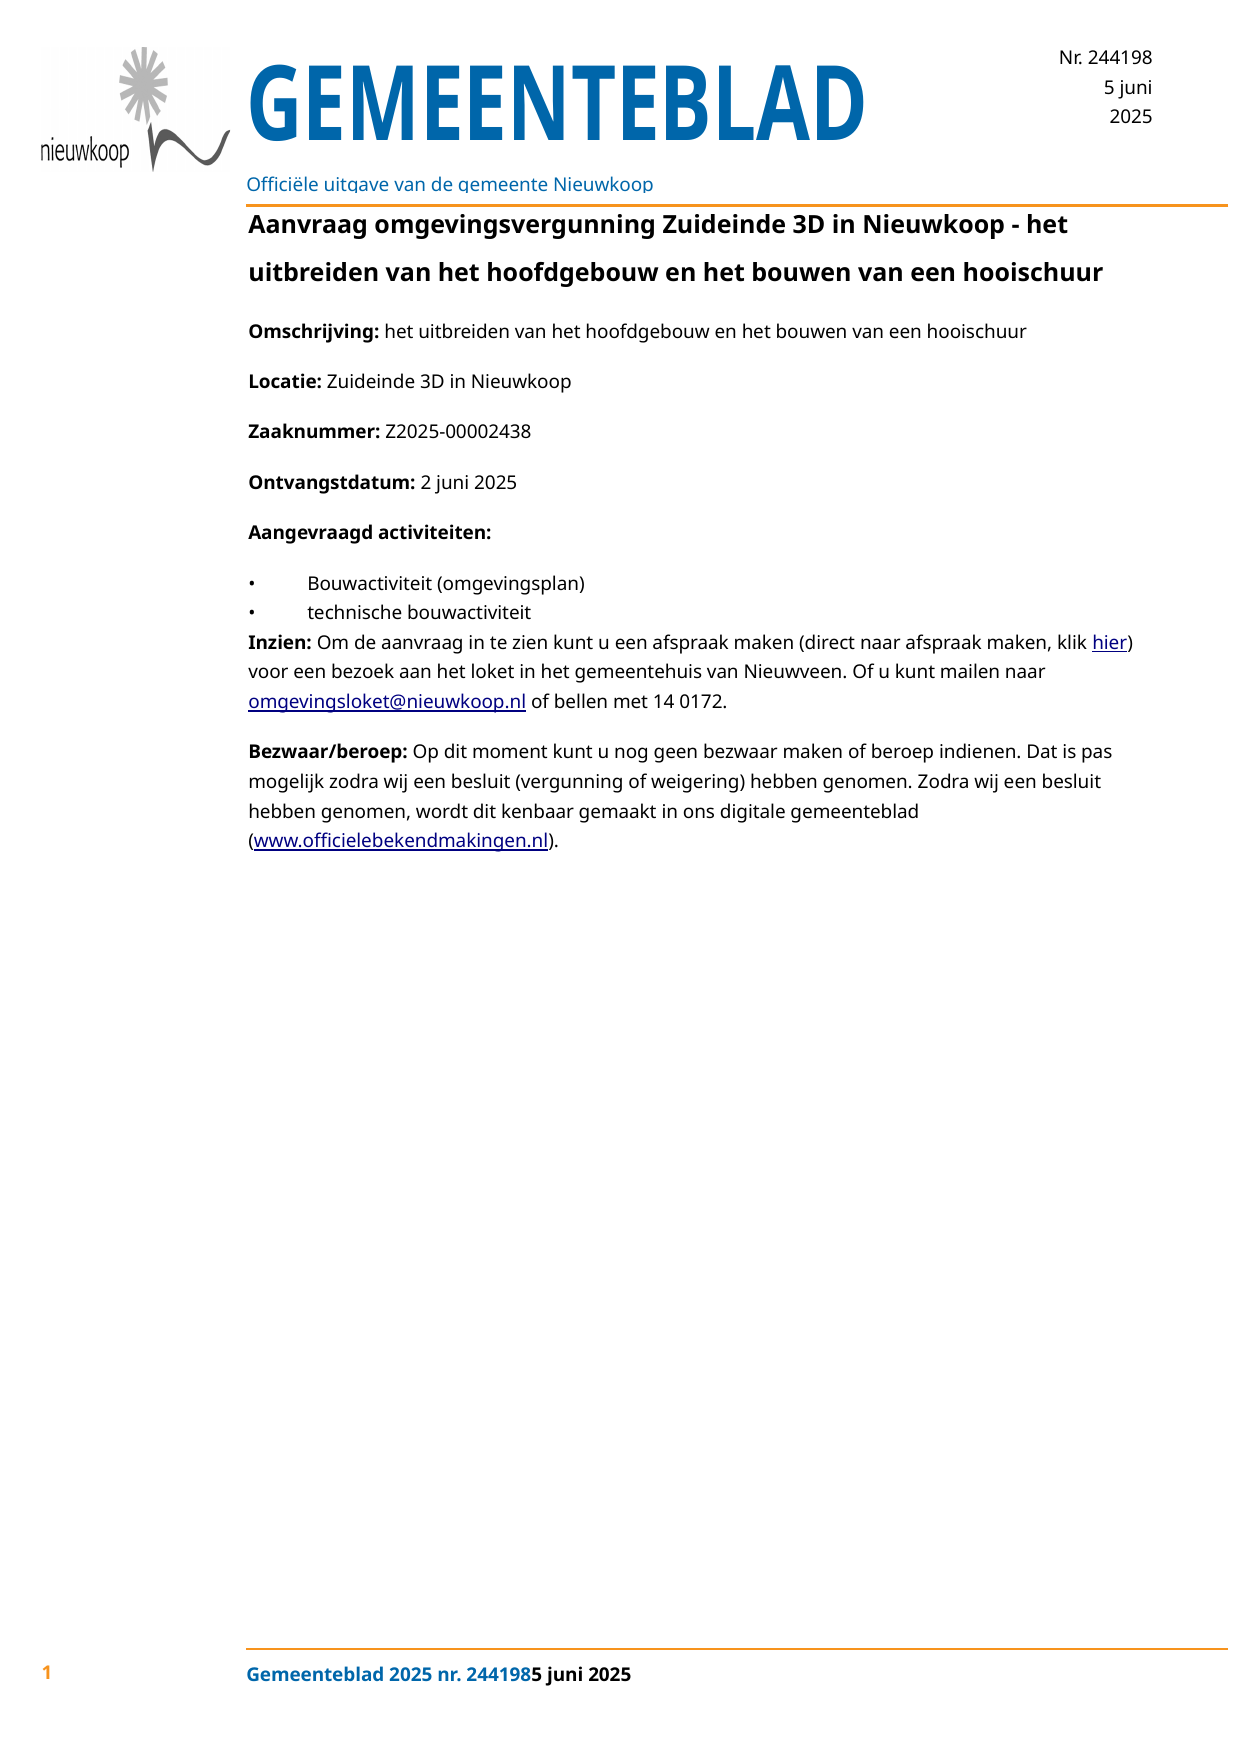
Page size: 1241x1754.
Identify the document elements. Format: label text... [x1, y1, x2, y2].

text Aangevraagd activiteiten: [248, 519, 1152, 545]
list Bouwactiviteit (omgevingsplan) [248, 570, 1152, 596]
text Inzien: Om de aanvraag in te zien kunt u een afspraak maken (direct naar afspraak maken, klik hier) voor een bezoek aan het loket in het gemeentehuis van Nieuwveen. Of u kunt mailen naar omgevingsloket@nieuwkoop.nl of bellen met 14 0172. [248, 629, 1152, 714]
text Aanvraag omgevingsvergunning Zuideinde 3D in Nieuwkoop - het uitbreiden van het hoofdgebouw en het bouwen van een hooischuur [248, 207, 1152, 288]
list technische bouwactiviteit [248, 599, 1152, 625]
text Bezwaar/beroep: Op dit moment kunt u nog geen bezwaar maken of beroep indienen. Dat is pas mogelijk zodra wij een besluit (vergunning of weigering) hebben genomen. Zodra wij een besluit hebben genomen, wordt dit kenbaar gemaakt in ons digitale gemeenteblad (www.officielebekendmakingen.nl). [248, 739, 1152, 853]
text Ontvangstdatum: 2 juni 2025 [248, 469, 1152, 495]
picture [41, 47, 231, 172]
text Omschrijving: het uitbreiden van het hoofdgebouw en het bouwen van een hooischuur [248, 318, 1152, 344]
text Locatie: Zuideinde 3D in Nieuwkoop [248, 368, 1152, 394]
text Zaaknummer: Z2025-00002438 [248, 419, 1152, 444]
